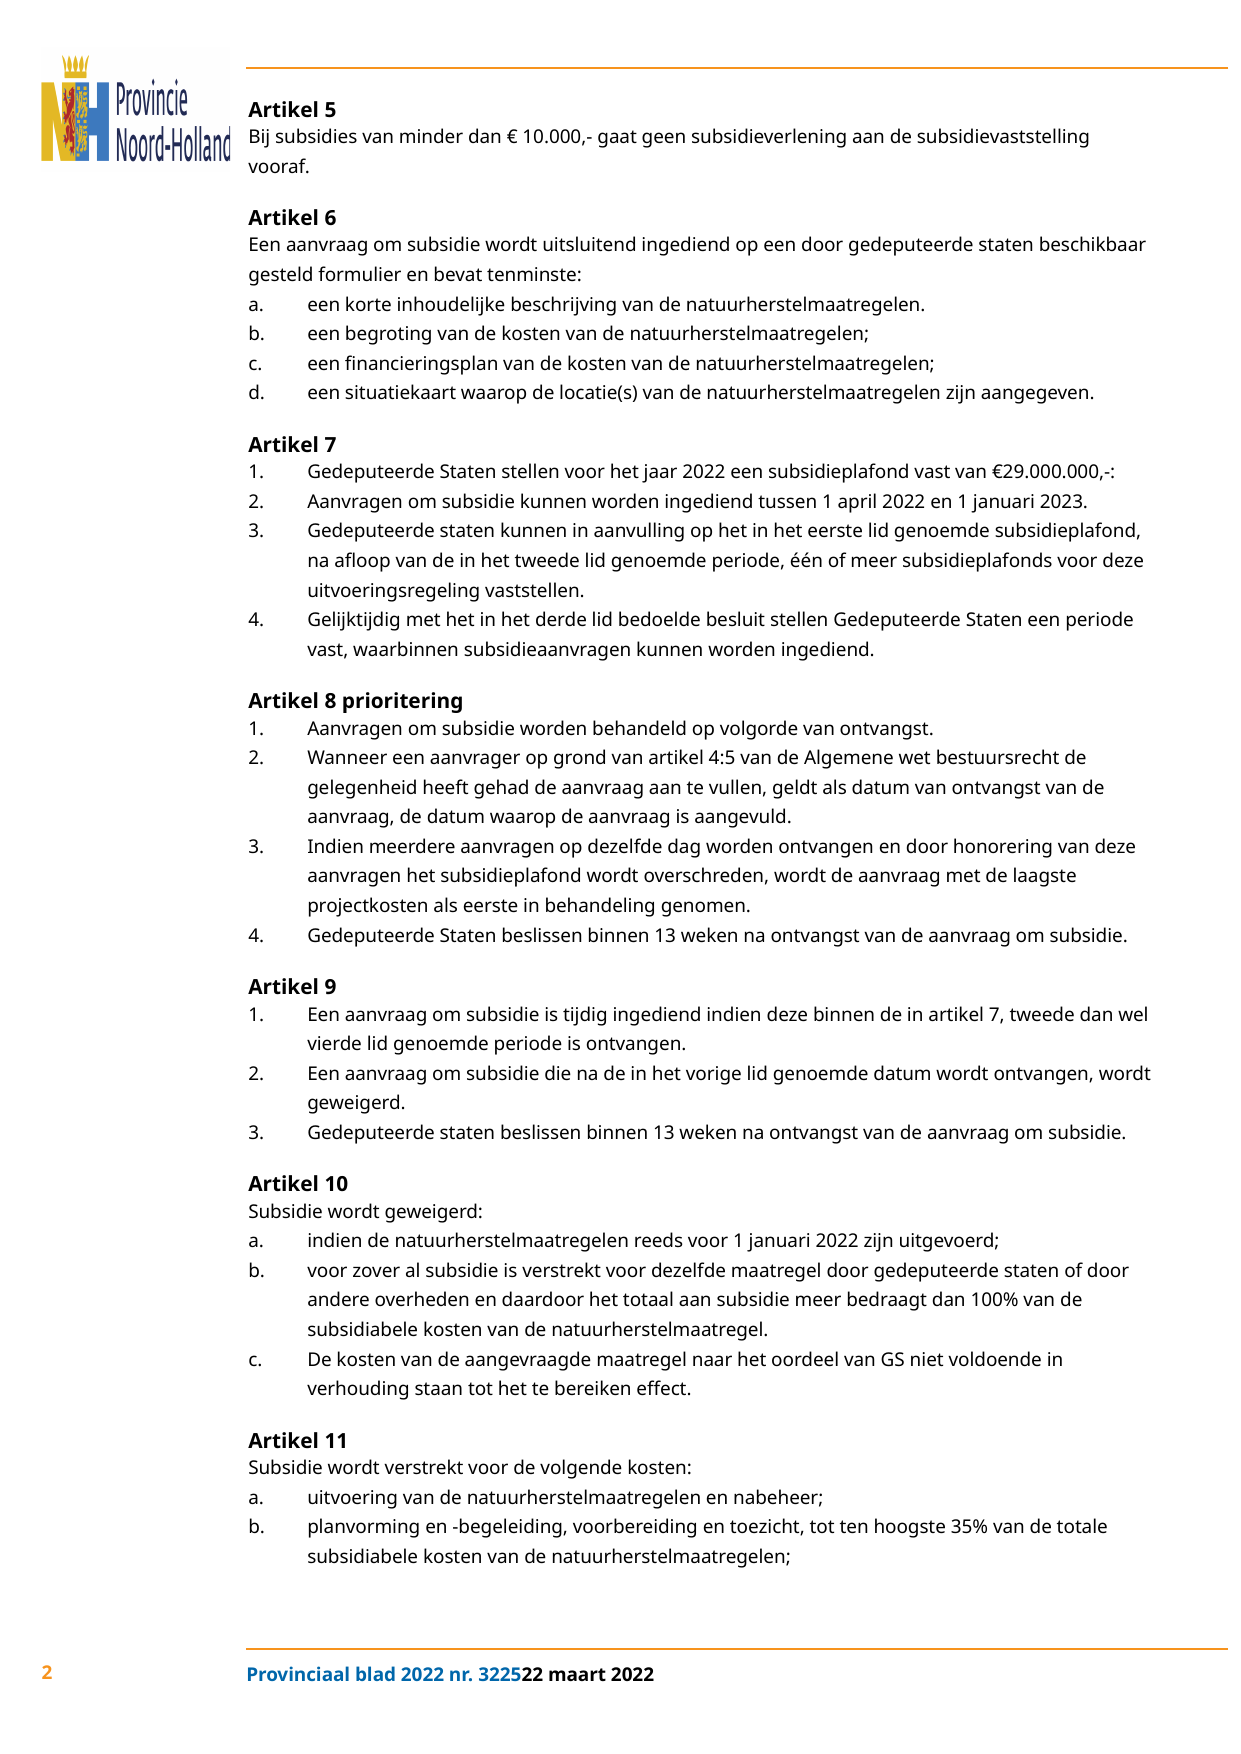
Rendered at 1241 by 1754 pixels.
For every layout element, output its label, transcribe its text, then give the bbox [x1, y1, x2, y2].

list Gedeputeerde staten beslissen binnen 13 weken na ontvangst van de aanvraag om subsidie. [248, 1119, 1152, 1145]
list Gelijktijdig met het in het derde lid bedoelde besluit stellen Gedeputeerde Staten een periode vast, waarbinnen subsidieaanvragen kunnen worden ingediend. [248, 606, 1152, 662]
text Artikel 7 [248, 430, 1152, 458]
text Artikel 10 [248, 1169, 1152, 1198]
list Gedeputeerde staten kunnen in aanvulling op het in het eerste lid genoemde subsidieplafond, na afloop van de in het tweede lid genoemde periode, één of meer subsidieplafonds voor deze uitvoeringsregeling vaststellen. [248, 518, 1152, 602]
text Artikel 11 [248, 1426, 1152, 1454]
list Een aanvraag om subsidie is tijdig ingediend indien deze binnen de in artikel 7, tweede dan wel vierde lid genoemde periode is ontvangen. [248, 1001, 1152, 1056]
list Aanvragen om subsidie worden behandeld op volgorde van ontvangst. [248, 715, 1152, 741]
list een begroting van de kosten van de natuurherstelmaatregelen; [248, 320, 1152, 346]
list voor zover al subsidie is verstrekt voor dezelfde maatregel door gedeputeerde staten of door andere overheden en daardoor het totaal aan subsidie meer bedraagt dan 100% van de subsidiabele kosten van de natuurherstelmaatregel. [248, 1257, 1152, 1342]
text Artikel 5 [248, 95, 1152, 123]
picture [41, 47, 231, 172]
list Indien meerdere aanvragen op dezelfde dag worden ontvangen en door honorering van deze aanvragen het subsidieplafond wordt overschreden, wordt de aanvraag met de laagste projectkosten als eerste in behandeling genomen. [248, 833, 1152, 918]
list Een aanvraag om subsidie die na de in het vorige lid genoemde datum wordt ontvangen, wordt geweigerd. [248, 1060, 1152, 1115]
list planvorming en -begeleiding, voorbereiding en toezicht, tot ten hoogste 35% van de totale subsidiabele kosten van de natuurherstelmaatregelen; [248, 1513, 1152, 1569]
list Aanvragen om subsidie kunnen worden ingediend tussen 1 april 2022 en 1 januari 2023. [248, 488, 1152, 514]
text Bij subsidies van minder dan € 10.000,- gaat geen subsidieverlening aan de subsidievaststelling vooraf. [248, 123, 1152, 178]
text Artikel 8 prioritering [248, 686, 1152, 715]
list een financieringsplan van de kosten van de natuurherstelmaatregelen; [248, 350, 1152, 376]
text Subsidie wordt geweigerd: [248, 1198, 1152, 1224]
text Artikel 9 [248, 972, 1152, 1001]
text Artikel 6 [248, 203, 1152, 232]
list een situatiekaart waarop de locatie(s) van de natuurherstelmaatregelen zijn aangegeven. [248, 379, 1152, 405]
list een korte inhoudelijke beschrijving van de natuurherstelmaatregelen. [248, 291, 1152, 317]
list Wanneer een aanvrager op grond van artikel 4:5 van de Algemene wet bestuursrecht de gelegenheid heeft gehad de aanvraag aan te vullen, geldt als datum van ontvangst van de aanvraag, de datum waarop de aanvraag is aangevuld. [248, 744, 1152, 829]
list De kosten van de aangevraagde maatregel naar het oordeel van GS niet voldoende in verhouding staan tot het te bereiken effect. [248, 1346, 1152, 1401]
list Gedeputeerde Staten stellen voor het jaar 2022 een subsidieplafond vast van €29.000.000,-: [248, 458, 1152, 484]
list Gedeputeerde Staten beslissen binnen 13 weken na ontvangst van de aanvraag om subsidie. [248, 922, 1152, 948]
list uitvoering van de natuurherstelmaatregelen en nabeheer; [248, 1484, 1152, 1509]
list indien de natuurherstelmaatregelen reeds voor 1 januari 2022 zijn uitgevoerd; [248, 1227, 1152, 1253]
text Subsidie wordt verstrekt voor de volgende kosten: [248, 1454, 1152, 1480]
text Een aanvraag om subsidie wordt uitsluitend ingediend op een door gedeputeerde staten beschikbaar gesteld formulier en bevat tenminste: [248, 232, 1152, 287]
